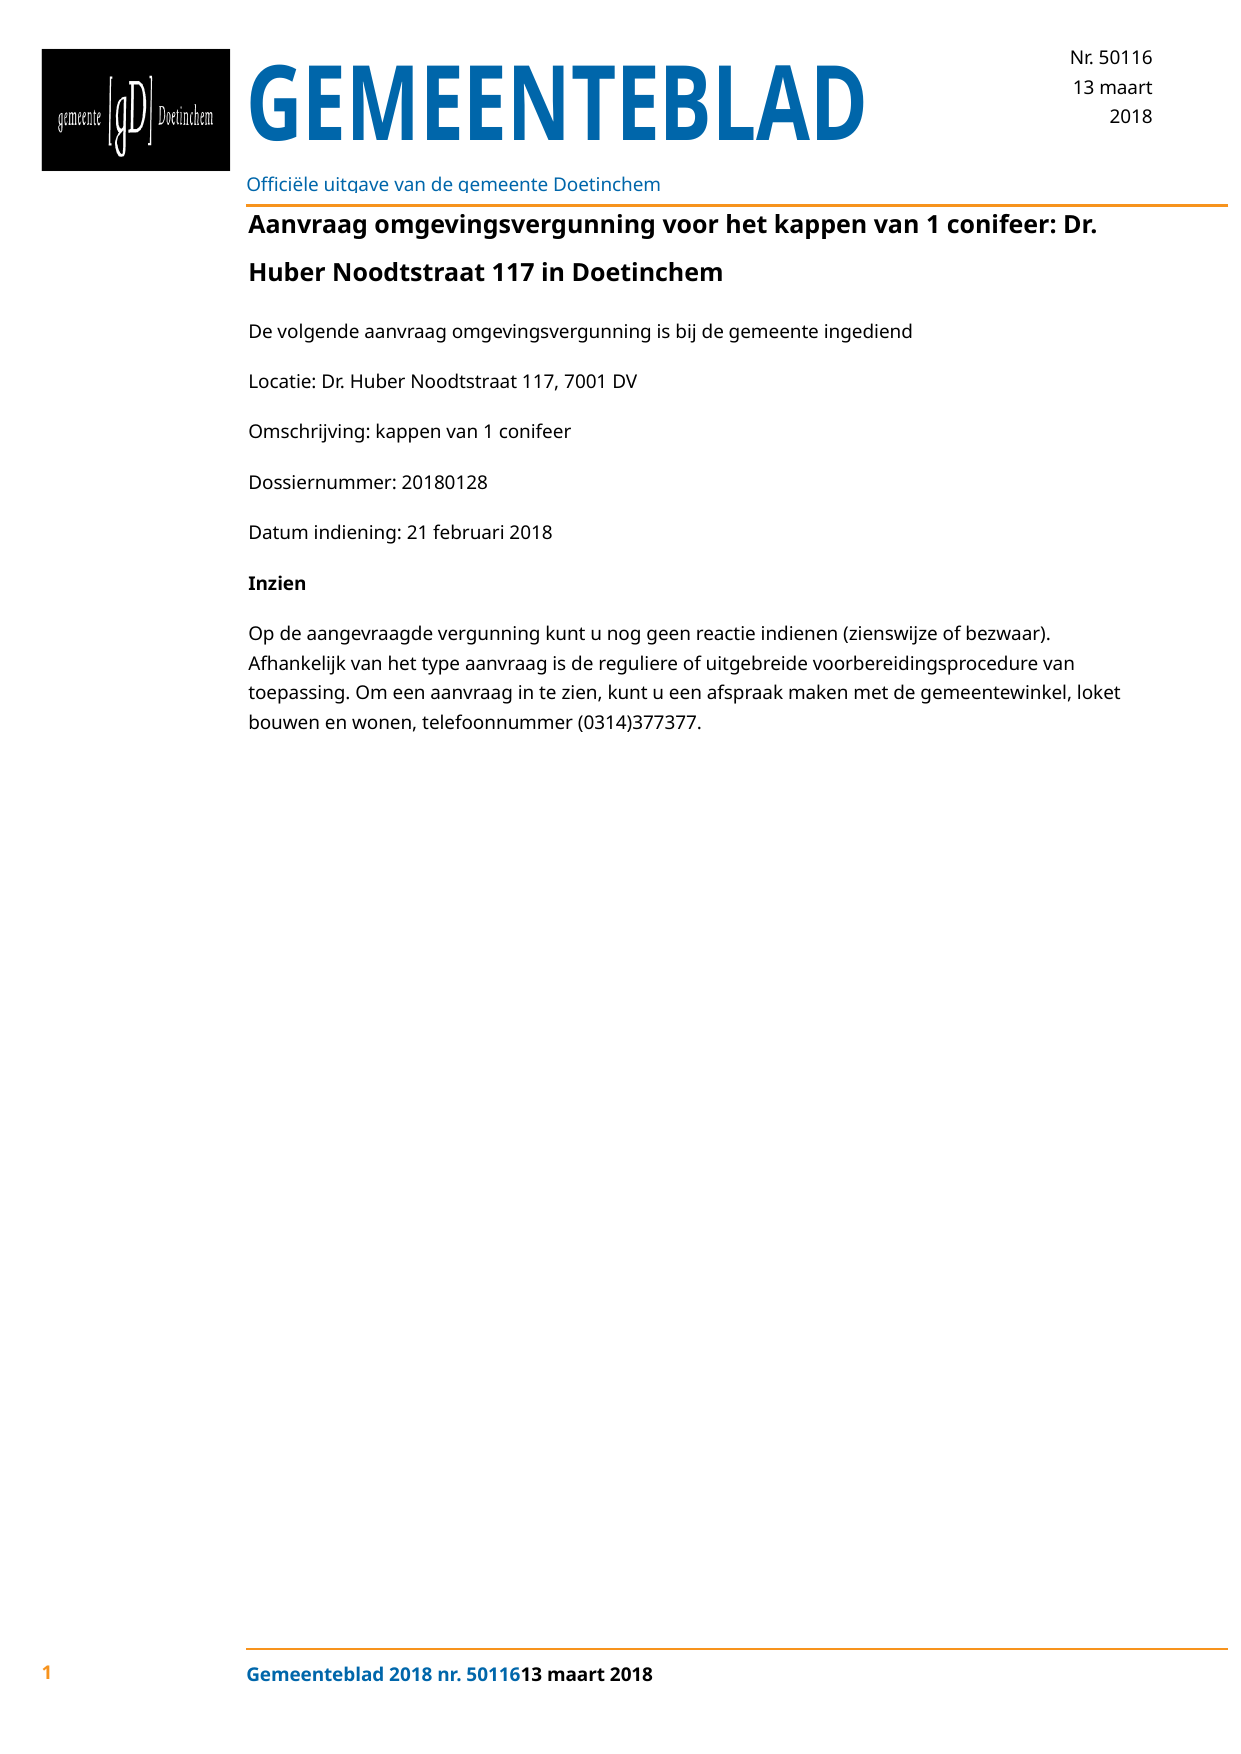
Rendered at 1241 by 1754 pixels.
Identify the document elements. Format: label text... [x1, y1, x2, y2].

text De volgende aanvraag omgevingsvergunning is bij de gemeente ingediend [248, 318, 1152, 344]
text Locatie: Dr. Huber Noodtstraat 117, 7001 DV [248, 368, 1152, 394]
text Aanvraag omgevingsvergunning voor het kappen van 1 conifeer: Dr. Huber Noodtstraat 117 in Doetinchem [248, 207, 1152, 288]
text Op de aangevraagde vergunning kunt u nog geen reactie indienen (zienswijze of bezwaar). Afhankelijk van het type aanvraag is de reguliere of uitgebreide voorbereidingsprocedure van toepassing. Om een aanvraag in te zien, kunt u een afspraak maken met de gemeentewinkel, loket bouwen en wonen, telefoonnummer (0314)377377. [248, 620, 1152, 735]
text Omschrijving: kappen van 1 conifeer [248, 419, 1152, 444]
text Dossiernummer: 20180128 [248, 469, 1152, 495]
picture [41, 47, 231, 172]
text Datum indiening: 21 februari 2018 [248, 519, 1152, 545]
text Inzien [248, 570, 1152, 596]
